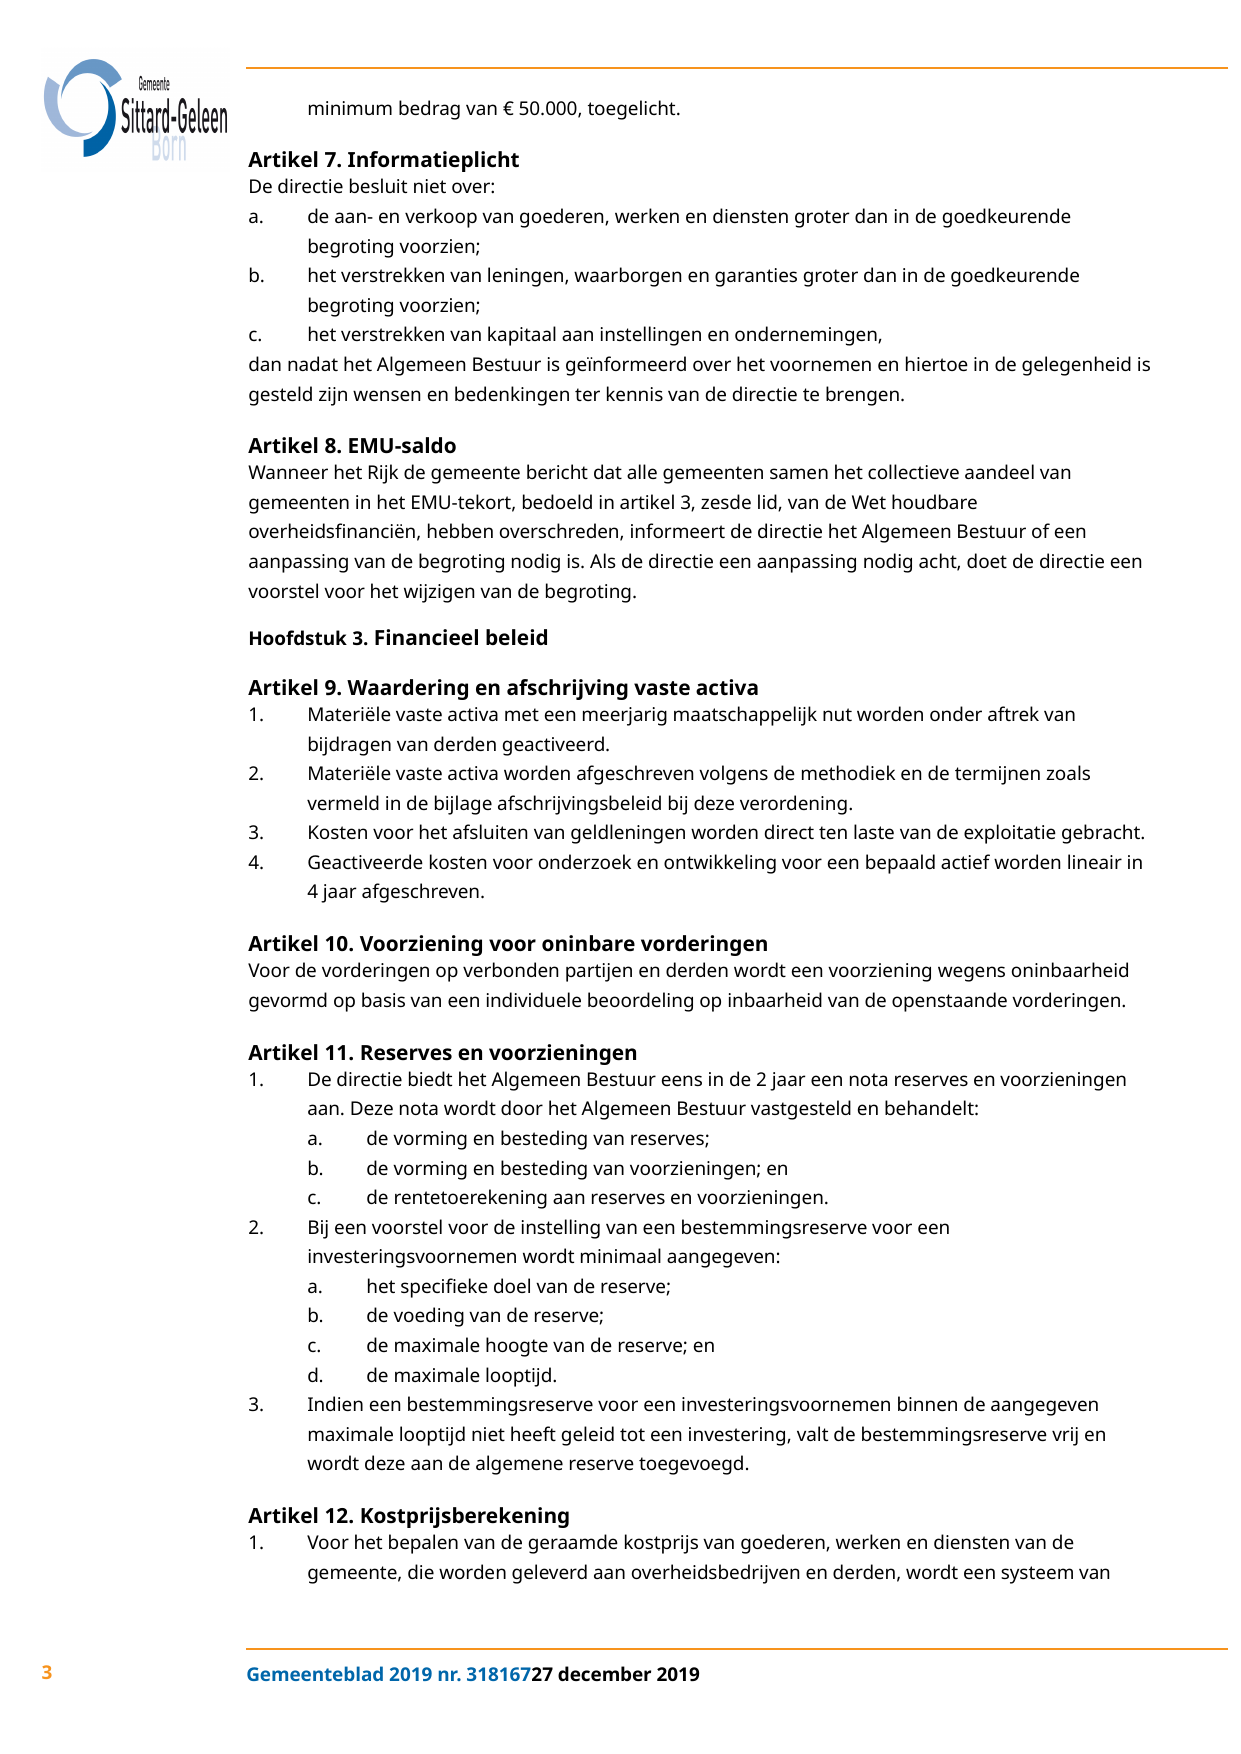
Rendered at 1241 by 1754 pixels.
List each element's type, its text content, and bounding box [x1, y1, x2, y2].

text Artikel 10. Voorziening voor oninbare vorderingen [248, 929, 1152, 958]
text Artikel 8. EMU-saldo [248, 431, 1152, 459]
list minimum bedrag van € 50.000, toegelicht. [248, 95, 1152, 121]
list Kosten voor het afsluiten van geldleningen worden direct ten laste van de exploitatie gebracht. [248, 819, 1152, 845]
picture [41, 47, 231, 172]
list de vorming en besteding van voorzieningen; en [307, 1155, 1152, 1181]
text Artikel 12. Kostprijsberekening [248, 1501, 1152, 1529]
list het verstrekken van kapitaal aan instellingen en ondernemingen, [248, 322, 1152, 347]
list Materiële vaste activa met een meerjarig maatschappelijk nut worden onder aftrek van bijdragen van derden geactiveerd. [248, 701, 1152, 757]
text Artikel 11. Reserves en voorzieningen [248, 1038, 1152, 1066]
list de maximale hoogte van de reserve; en [307, 1332, 1152, 1358]
list de voeding van de reserve; [307, 1303, 1152, 1328]
text Artikel 9. Waardering en afschrijving vaste activa [248, 673, 1152, 701]
list De directie biedt het Algemeen Bestuur eens in de 2 jaar een nota reserves en voorzieningen aan. Deze nota wordt door het Algemeen Bestuur vastgesteld en behandelt: [248, 1066, 1152, 1121]
text Hoofdstuk 3. Financieel beleid [248, 623, 1152, 652]
list Geactiveerde kosten voor onderzoek en ontwikkeling voor een bepaald actief worden lineair in 4 jaar afgeschreven. [248, 849, 1152, 904]
list het verstrekken van leningen, waarborgen en garanties groter dan in de goedkeurende begroting voorzien; [248, 262, 1152, 318]
list de aan- en verkoop van goederen, werken en diensten groter dan in de goedkeurende begroting voorzien; [248, 203, 1152, 258]
text De directie besluit niet over: [248, 174, 1152, 199]
list Voor het bepalen van de geraamde kostprijs van goederen, werken en diensten van de gemeente, die worden geleverd aan overheidsbedrijven en derden, wordt een systeem van [248, 1529, 1152, 1585]
text Artikel 7. Informatieplicht [248, 145, 1152, 174]
list Bij een voorstel voor de instelling van een bestemmingsreserve voor een investeringsvoornemen wordt minimaal aangegeven: [248, 1214, 1152, 1269]
list het specifieke doel van de reserve; [307, 1273, 1152, 1299]
list Materiële vaste activa worden afgeschreven volgens de methodiek en de termijnen zoals vermeld in de bijlage afschrijvingsbeleid bij deze verordening. [248, 760, 1152, 816]
list de vorming en besteding van reserves; [307, 1125, 1152, 1151]
text Wanneer het Rijk de gemeente bericht dat alle gemeenten samen het collectieve aandeel van gemeenten in het EMU-tekort, bedoeld in artikel 3, zesde lid, van de Wet houdbare overheidsfinanciën, hebben overschreden, informeert de directie het Algemeen Bestuur of een aanpassing van de begroting nodig is. Als de directie een aanpassing nodig acht, doet de directie een voorstel voor het wijzigen van de begroting. [248, 459, 1152, 604]
list de rentetoerekening aan reserves en voorzieningen. [307, 1184, 1152, 1210]
list Indien een bestemmingsreserve voor een investeringsvoornemen binnen de aangegeven maximale looptijd niet heeft geleid tot een investering, valt de bestemmingsreserve vrij en wordt deze aan de algemene reserve toegevoegd. [248, 1391, 1152, 1476]
text Voor de vorderingen op verbonden partijen en derden wordt een voorziening wegens oninbaarheid gevormd op basis van een individuele beoordeling op inbaarheid van de openstaande vorderingen. [248, 958, 1152, 1013]
list de maximale looptijd. [307, 1362, 1152, 1388]
text dan nadat het Algemeen Bestuur is geïnformeerd over het voornemen en hiertoe in de gelegenheid is gesteld zijn wensen en bedenkingen ter kennis van de directie te brengen. [248, 351, 1152, 406]
